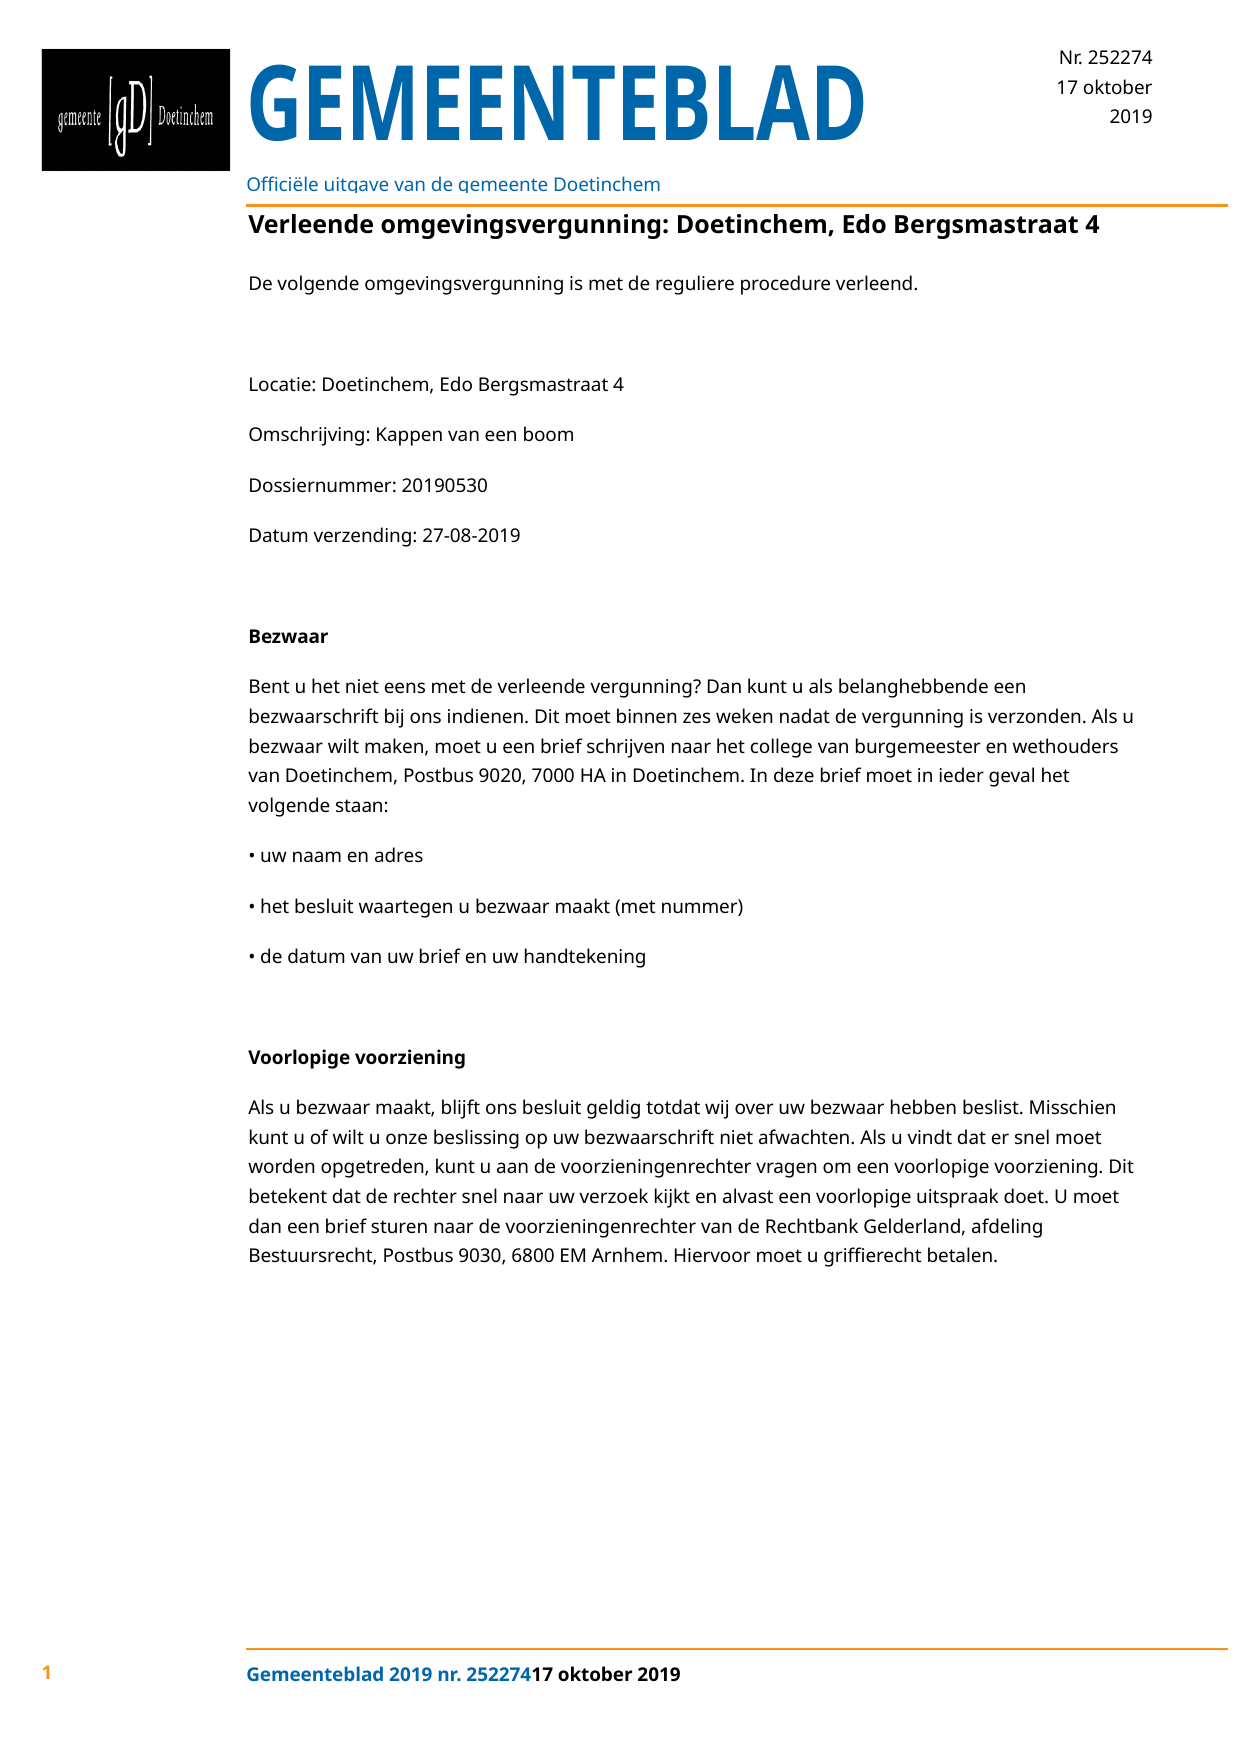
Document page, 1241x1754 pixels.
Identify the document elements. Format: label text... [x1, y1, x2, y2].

text Dossiernummer: 20190530 [248, 472, 1152, 498]
text Bent u het niet eens met de verleende vergunning? Dan kunt u als belanghebbende een bezwaarschrift bij ons indienen. Dit moet binnen zes weken nadat de vergunning is verzonden. Als u bezwaar wilt maken, moet u een brief schrijven naar het college van burgemeester en wethouders van Doetinchem, Postbus 9020, 7000 HA in Doetinchem. In deze brief moet in ieder geval het volgende staan: [248, 674, 1152, 818]
text Locatie: Doetinchem, Edo Bergsmastraat 4 [248, 371, 1152, 397]
text Omschrijving: Kappen van een boom [248, 422, 1152, 447]
text Als u bezwaar maakt, blijft ons besluit geldig totdat wij over uw bezwaar hebben beslist. Misschien kunt u of wilt u onze beslissing op uw bezwaarschrift niet afwachten. Als u vindt dat er snel moet worden opgetreden, kunt u aan de voorzieningenrechter vragen om een voorlopige voorziening. Dit betekent dat de rechter snel naar uw verzoek kijkt en alvast een voorlopige uitspraak doet. U moet dan een brief sturen naar de voorzieningenrechter van de Rechtbank Gelderland, afdeling Bestuursrecht, Postbus 9030, 6800 EM Arnhem. Hiervoor moet u griffierecht betalen. [248, 1094, 1152, 1268]
text Verleende omgevingsvergunning: Doetinchem, Edo Bergsmastraat 4 [248, 207, 1152, 241]
picture [41, 47, 231, 172]
text Voorlopige voorziening [248, 1044, 1152, 1070]
text Datum verzending: 27-08-2019 [248, 522, 1152, 548]
text De volgende omgevingsvergunning is met de reguliere procedure verleend. [248, 270, 1152, 296]
text • het besluit waartegen u bezwaar maakt (met nummer) [248, 893, 1152, 918]
text Bezwaar [248, 623, 1152, 649]
text • uw naam en adres [248, 842, 1152, 868]
text • de datum van uw brief en uw handtekening [248, 943, 1152, 969]
